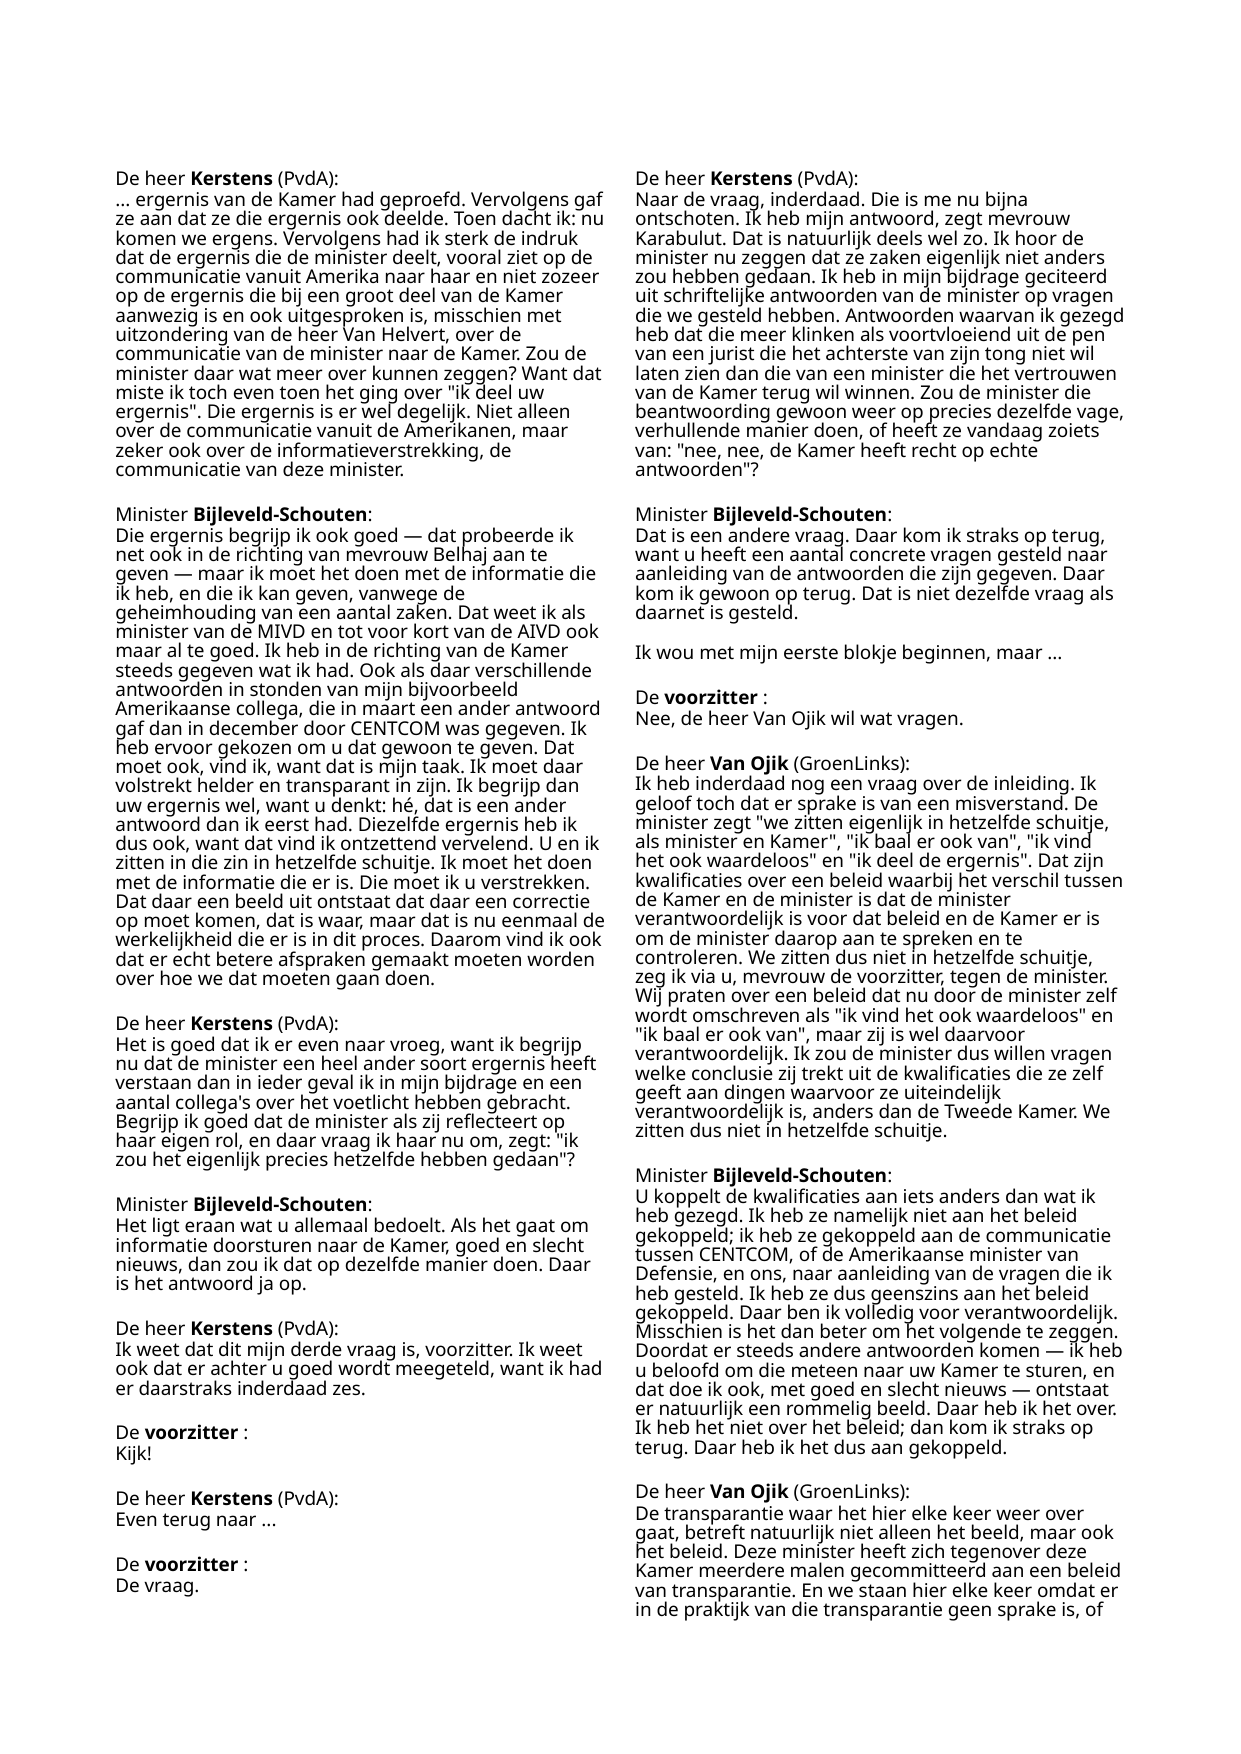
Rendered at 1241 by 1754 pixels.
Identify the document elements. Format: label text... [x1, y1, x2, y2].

text ... ergernis van de Kamer had geproefd. Vervolgens gaf ze aan dat ze die ergernis ook deelde. Toen dacht ik: nu komen we ergens. Vervolgens had ik sterk de indruk dat de ergernis die de minister deelt, vooral ziet op de communicatie vanuit Amerika naar haar en niet zozeer op de ergernis die bij een groot deel van de Kamer aanwezig is en ook uitgesproken is, misschien met uitzondering van de heer Van Helvert, over de communicatie van de minister naar de Kamer. Zou de minister daar wat meer over kunnen zeggen? Want dat miste ik toch even toen het ging over "ik deel uw ergernis". Die ergernis is er wel degelijk. Niet alleen over de communicatie vanuit de Amerikanen, maar zeker ook over de informatieverstrekking, de communicatie van deze minister. [115, 191, 605, 480]
text De voorzitter : [115, 1551, 605, 1577]
text Minister Bijleveld-Schouten: [635, 501, 1125, 527]
text Het ligt eraan wat u allemaal bedoelt. Als het gaat om informatie doorsturen naar de Kamer, goed en slecht nieuws, dan zou ik dat op dezelfde manier doen. Daar is het antwoord ja op. [115, 1217, 605, 1294]
text Kijk! [115, 1445, 605, 1464]
text Naar de vraag, inderdaad. Die is me nu bijna ontschoten. Ik heb mijn antwoord, zegt mevrouw Karabulut. Dat is natuurlijk deels wel zo. Ik hoor de minister nu zeggen dat ze zaken eigenlijk niet anders zou hebben gedaan. Ik heb in mijn bijdrage geciteerd uit schriftelijke antwoorden van de minister op vragen die we gesteld hebben. Antwoorden waarvan ik gezegd heb dat die meer klinken als voortvloeiend uit de pen van een jurist die het achterste van zijn tong niet wil laten zien dan die van een minister die het vertrouwen van de Kamer terug wil winnen. Zou de minister die beantwoording gewoon weer op precies dezelfde vage, verhullende manier doen, of heeft ze vandaag zoiets van: "nee, nee, de Kamer heeft recht op echte antwoorden"? [635, 191, 1125, 480]
text Nee, de heer Van Ojik wil wat vragen. [635, 709, 1125, 729]
text Ik weet dat dit mijn derde vraag is, voorzitter. Ik weet ook dat er achter u goed wordt meegeteld, want ik had er daarstraks inderdaad zes. [115, 1341, 605, 1399]
text Minister Bijleveld-Schouten: [115, 501, 605, 527]
text De heer Van Ojik (GroenLinks): [635, 1479, 1125, 1504]
text Minister Bijleveld-Schouten: [635, 1162, 1125, 1188]
text De heer Kerstens (PvdA): [115, 165, 605, 191]
text Dat is een andere vraag. Daar kom ik straks op terug, want u heeft een aantal concrete vragen gesteld naar aanleiding van de antwoorden die zijn gegeven. Daar kom ik gewoon op terug. Dat is niet dezelfde vraag als daarnet is gesteld. [635, 527, 1125, 623]
text De transparantie waar het hier elke keer weer over gaat, betreft natuurlijk niet alleen het beeld, maar ook het beleid. Deze minister heeft zich tegenover deze Kamer meerdere malen gecommitteerd aan een beleid van transparantie. En we staan hier elke keer omdat er in de praktijk van die transparantie geen sprake is, of [635, 1504, 1125, 1620]
text De heer Kerstens (PvdA): [635, 165, 1125, 191]
text Even terug naar ... [115, 1511, 605, 1530]
text U koppelt de kwalificaties aan iets anders dan wat ik heb gezegd. Ik heb ze namelijk niet aan het beleid gekoppeld; ik heb ze gekoppeld aan de communicatie tussen CENTCOM, of de Amerikaanse minister van Defensie, en ons, naar aanleiding van de vragen die ik heb gesteld. Ik heb ze dus geenszins aan het beleid gekoppeld. Daar ben ik volledig voor verantwoordelijk. Misschien is het dan beter om het volgende te zeggen. Doordat er steeds andere antwoorden komen — ik heb u beloofd om die meteen naar uw Kamer te sturen, en dat doe ik ook, met goed en slecht nieuws — ontstaat er natuurlijk een rommelig beeld. Daar heb ik het over. Ik heb het niet over het beleid; dan kom ik straks op terug. Daar heb ik het dus aan gekoppeld. [635, 1188, 1125, 1458]
text Die ergernis begrijp ik ook goed — dat probeerde ik net ook in de richting van mevrouw Belhaj aan te geven — maar ik moet het doen met de informatie die ik heb, en die ik kan geven, vanwege de geheimhouding van een aantal zaken. Dat weet ik als minister van de MIVD en tot voor kort van de AIVD ook maar al te goed. Ik heb in de richting van de Kamer steeds gegeven wat ik had. Ook als daar verschillende antwoorden in stonden van mijn bijvoorbeeld Amerikaanse collega, die in maart een ander antwoord gaf dan in december door CENTCOM was gegeven. Ik heb ervoor gekozen om u dat gewoon te geven. Dat moet ook, vind ik, want dat is mijn taak. Ik moet daar volstrekt helder en transparant in zijn. Ik begrijp dan uw ergernis wel, want u denkt: hé, dat is een ander antwoord dan ik eerst had. Diezelfde ergernis heb ik dus ook, want dat vind ik ontzettend vervelend. U en ik zitten in die zin in hetzelfde schuitje. Ik moet het doen met de informatie die er is. Die moet ik u verstrekken. Dat daar een beeld uit ontstaat dat daar een correctie op moet komen, dat is waar, maar dat is nu eenmaal de werkelijkheid die er is in dit proces. Daarom vind ik ook dat er echt betere afspraken gemaakt moeten worden over hoe we dat moeten gaan doen. [115, 527, 605, 989]
text De voorzitter : [635, 684, 1125, 709]
text De voorzitter : [115, 1419, 605, 1445]
text Het is goed dat ik er even naar vroeg, want ik begrijp nu dat de minister een heel ander soort ergernis heeft verstaan dan in ieder geval ik in mijn bijdrage en een aantal collega's over het voetlicht hebben gebracht. Begrijp ik goed dat de minister als zij reflecteert op haar eigen rol, en daar vraag ik haar nu om, zegt: "ik zou het eigenlijk precies hetzelfde hebben gedaan"? [115, 1036, 605, 1171]
text De heer Kerstens (PvdA): [115, 1010, 605, 1036]
text Minister Bijleveld-Schouten: [115, 1192, 605, 1217]
text De heer Van Ojik (GroenLinks): [635, 750, 1125, 775]
text De heer Kerstens (PvdA): [115, 1315, 605, 1341]
text Ik wou met mijn eerste blokje beginnen, maar ... [635, 644, 1125, 663]
text De vraag. [115, 1577, 605, 1596]
text De heer Kerstens (PvdA): [115, 1485, 605, 1511]
text Ik heb inderdaad nog een vraag over de inleiding. Ik geloof toch dat er sprake is van een misverstand. De minister zegt "we zitten eigenlijk in hetzelfde schuitje, als minister en Kamer", "ik baal er ook van", "ik vind het ook waardeloos" en "ik deel de ergernis". Dat zijn kwalificaties over een beleid waarbij het verschil tussen de Kamer en de minister is dat de minister verantwoordelijk is voor dat beleid en de Kamer er is om de minister daarop aan te spreken en te controleren. We zitten dus niet in hetzelfde schuitje, zeg ik via u, mevrouw de voorzitter, tegen de minister. Wij praten over een beleid dat nu door de minister zelf wordt omschreven als "ik vind het ook waardeloos" en "ik baal er ook van", maar zij is wel daarvoor verantwoordelijk. Ik zou de minister dus willen vragen welke conclusie zij trekt uit de kwalificaties die ze zelf geeft aan dingen waarvoor ze uiteindelijk verantwoordelijk is, anders dan de Tweede Kamer. We zitten dus niet in hetzelfde schuitje. [635, 775, 1125, 1142]
